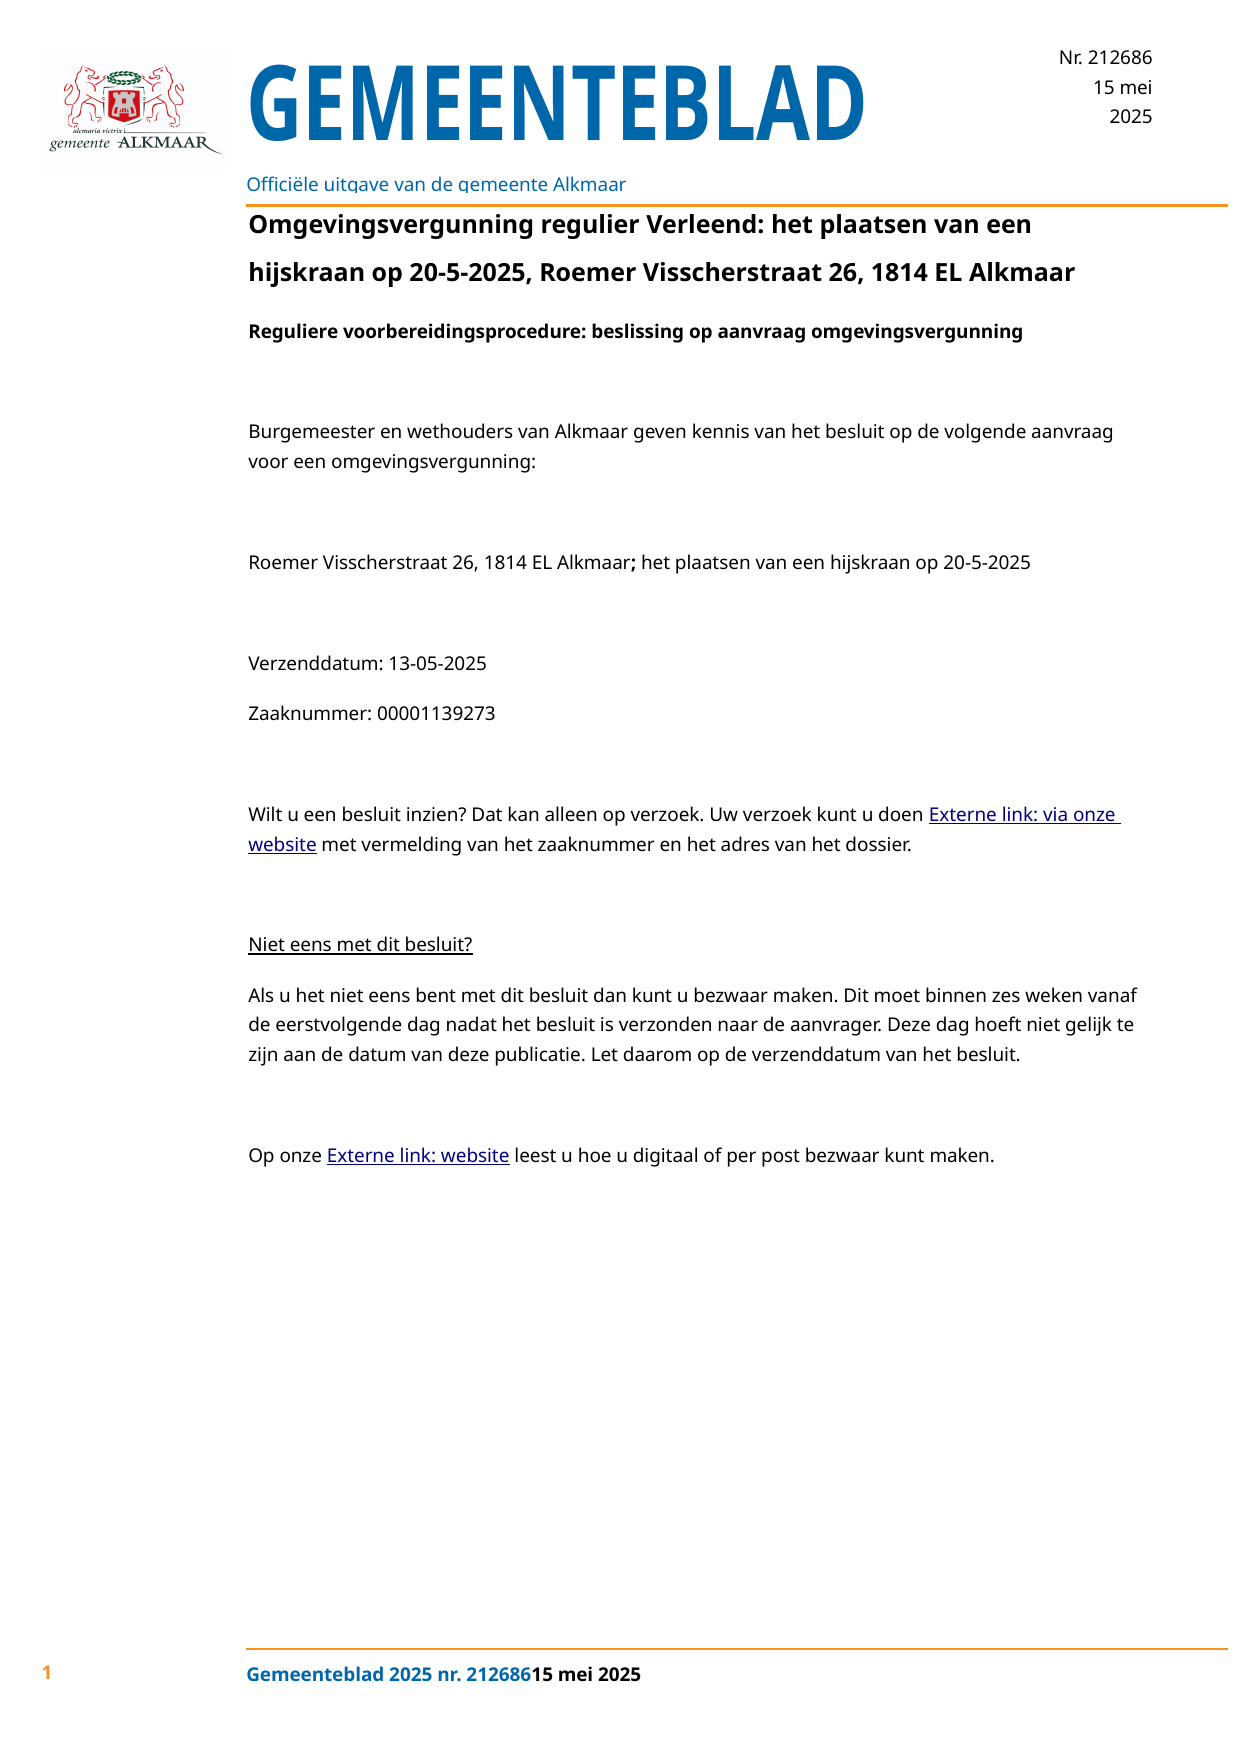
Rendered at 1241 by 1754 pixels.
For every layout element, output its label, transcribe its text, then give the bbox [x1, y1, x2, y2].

text Omgevingsvergunning regulier Verleend: het plaatsen van een hijskraan op 20-5-2025, Roemer Visscherstraat 26, 1814 EL Alkmaar [248, 207, 1152, 288]
text Wilt u een besluit inzien? Dat kan alleen op verzoek. Uw verzoek kunt u doen Externe link: via onze website met vermelding van het zaaknummer en het adres van het dossier. [248, 801, 1152, 857]
text Op onze Externe link: website leest u hoe u digitaal of per post bezwaar kunt maken. [248, 1142, 1152, 1168]
picture [41, 47, 231, 172]
text Niet eens met dit besluit? [248, 932, 1152, 957]
text Verzenddatum: 13-05-2025 [248, 650, 1152, 676]
text Burgemeester en wethouders van Alkmaar geven kennis van het besluit op de volgende aanvraag voor een omgevingsvergunning: [248, 419, 1152, 474]
text Als u het niet eens bent met dit besluit dan kunt u bezwaar maken. Dit moet binnen zes weken vanaf de eerstvolgende dag nadat het besluit is verzonden naar de aanvrager. Deze dag hoeft niet gelijk te zijn aan de datum van deze publicatie. Let daarom op de verzenddatum van het besluit. [248, 982, 1152, 1067]
text Zaaknummer: 00001139273 [248, 700, 1152, 726]
text Roemer Visscherstraat 26, 1814 EL Alkmaar; het plaatsen van een hijskraan op 20-5-2025 [248, 549, 1152, 575]
text Reguliere voorbereidingsprocedure: beslissing op aanvraag omgevingsvergunning [248, 318, 1152, 344]
